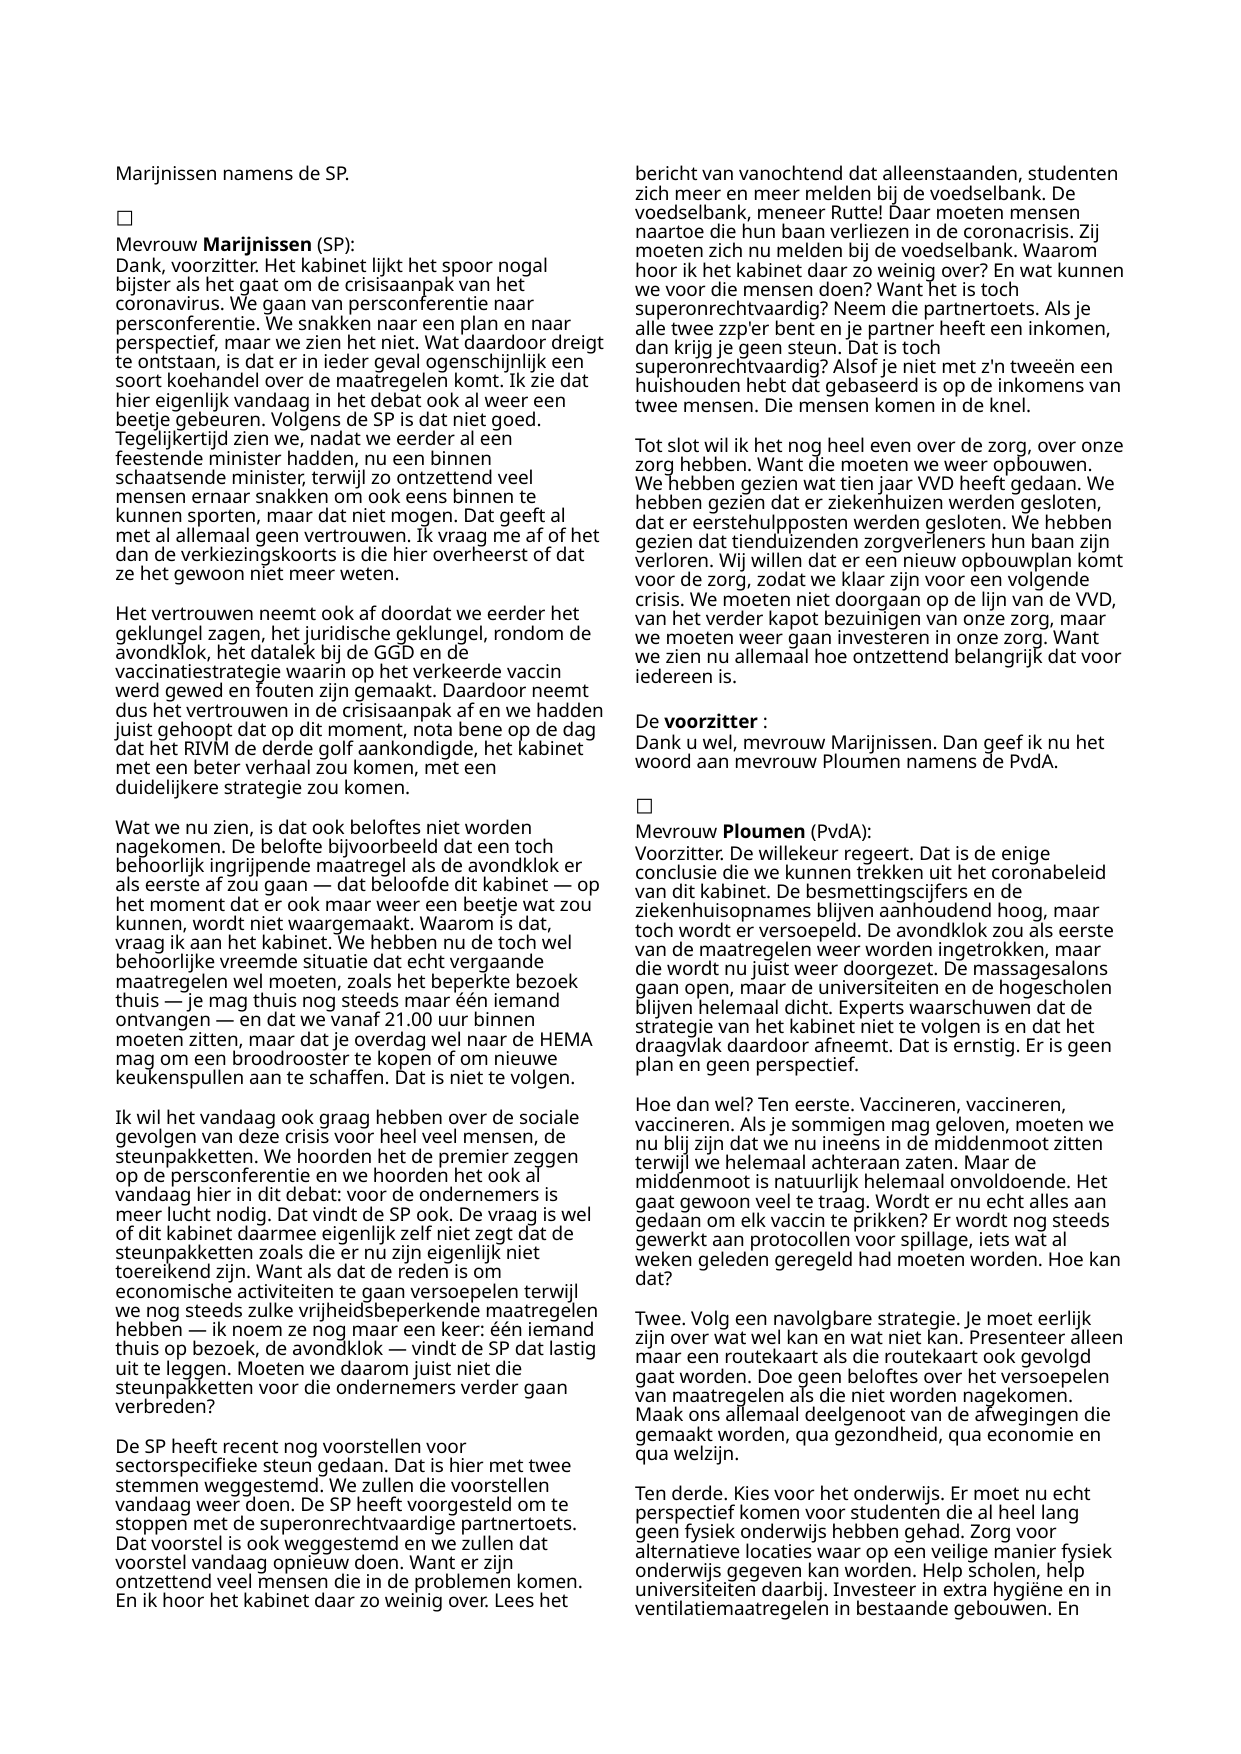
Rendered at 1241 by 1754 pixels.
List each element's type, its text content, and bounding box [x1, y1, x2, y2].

text ⬜ [115, 205, 605, 231]
text Twee. Volg een navolgbare strategie. Je moet eerlijk zijn over wat wel kan en wat niet kan. Presenteer alleen maar een routekaart als die routekaart ook gevolgd gaat worden. Doe geen beloftes over het versoepelen van maatregelen als die niet worden nagekomen. Maak ons allemaal deelgenoot van de afwegingen die gemaakt worden, qua gezondheid, qua economie en qua welzijn. [635, 1310, 1125, 1464]
text Het vertrouwen neemt ook af doordat we eerder het geklungel zagen, het juridische geklungel, rondom de avondklok, het datalek bij de GGD en de vaccinatiestrategie waarin op het verkeerde vaccin werd gewed en fouten zijn gemaakt. Daardoor neemt dus het vertrouwen in de crisisaanpak af en we hadden juist gehoopt dat op dit moment, nota bene op de dag dat het RIVM de derde golf aankondigde, het kabinet met een beter verhaal zou komen, met een duidelijkere strategie zou komen. [115, 605, 605, 798]
text Dank u wel, mevrouw Marijnissen. Dan geef ik nu het woord aan mevrouw Ploumen namens de PvdA. [635, 734, 1125, 772]
text De voorzitter : [635, 708, 1125, 734]
text ⬜ [635, 793, 1125, 819]
text Tot slot wil ik het nog heel even over de zorg, over onze zorg hebben. Want die moeten we weer opbouwen. We hebben gezien wat tien jaar VVD heeft gedaan. We hebben gezien dat er ziekenhuizen werden gesloten, dat er eerstehulpposten werden gesloten. We hebben gezien dat tienduizenden zorgverleners hun baan zijn verloren. Wij willen dat er een nieuw opbouwplan komt voor de zorg, zodat we klaar zijn voor een volgende crisis. We moeten niet doorgaan op de lijn van de VVD, van het verder kapot bezuinigen van onze zorg, maar we moeten weer gaan investeren in onze zorg. Want we zien nu allemaal hoe ontzettend belangrijk dat voor iedereen is. [635, 437, 1125, 687]
text Ten derde. Kies voor het onderwijs. Er moet nu echt perspectief komen voor studenten die al heel lang geen fysiek onderwijs hebben gehad. Zorg voor alternatieve locaties waar op een veilige manier fysiek onderwijs gegeven kan worden. Help scholen, help universiteiten daarbij. Investeer in extra hygiëne en in ventilatiemaatregelen in bestaande gebouwen. En [635, 1485, 1125, 1620]
text Mevrouw Ploumen (PvdA): [635, 819, 1125, 844]
text Marijnissen namens de SP. [115, 165, 605, 184]
text Hoe dan wel? Ten eerste. Vaccineren, vaccineren, vaccineren. Als je sommigen mag geloven, moeten we nu blij zijn dat we nu ineens in de middenmoot zitten terwijl we helemaal achteraan zaten. Maar de middenmoot is natuurlijk helemaal onvoldoende. Het gaat gewoon veel te traag. Wordt er nu echt alles aan gedaan om elk vaccin te prikken? Er wordt nog steeds gewerkt aan protocollen voor spillage, iets wat al weken geleden geregeld had moeten worden. Hoe kan dat? [635, 1096, 1125, 1289]
text Dank, voorzitter. Het kabinet lijkt het spoor nogal bijster als het gaat om de crisisaanpak van het coronavirus. We gaan van persconferentie naar persconferentie. We snakken naar een plan en naar perspectief, maar we zien het niet. Wat daardoor dreigt te ontstaan, is dat er in ieder geval ogenschijnlijk een soort koehandel over de maatregelen komt. Ik zie dat hier eigenlijk vandaag in het debat ook al weer een beetje gebeuren. Volgens de SP is dat niet goed. Tegelijkertijd zien we, nadat we eerder al een feestende minister hadden, nu een binnen schaatsende minister, terwijl zo ontzettend veel mensen ernaar snakken om ook eens binnen te kunnen sporten, maar dat niet mogen. Dat geeft al met al allemaal geen vertrouwen. Ik vraag me af of het dan de verkiezingskoorts is die hier overheerst of dat ze het gewoon niet meer weten. [115, 257, 605, 584]
text bericht van vanochtend dat alleenstaanden, studenten zich meer en meer melden bij de voedselbank. De voedselbank, meneer Rutte! Daar moeten mensen naartoe die hun baan verliezen in de coronacrisis. Zij moeten zich nu melden bij de voedselbank. Waarom hoor ik het kabinet daar zo weinig over? En wat kunnen we voor die mensen doen? Want het is toch superonrechtvaardig? Neem die partnertoets. Als je alle twee zzp'er bent en je partner heeft een inkomen, dan krijg je geen steun. Dat is toch superonrechtvaardig? Alsof je niet met z'n tweeën een huishouden hebt dat gebaseerd is op de inkomens van twee mensen. Die mensen komen in de knel. [635, 165, 1125, 416]
text Voorzitter. De willekeur regeert. Dat is de enige conclusie die we kunnen trekken uit het coronabeleid van dit kabinet. De besmettingscijfers en de ziekenhuisopnames blijven aanhoudend hoog, maar toch wordt er versoepeld. De avondklok zou als eerste van de maatregelen weer worden ingetrokken, maar die wordt nu juist weer doorgezet. De massagesalons gaan open, maar de universiteiten en de hogescholen blijven helemaal dicht. Experts waarschuwen dat de strategie van het kabinet niet te volgen is en dat het draagvlak daardoor afneemt. Dat is ernstig. Er is geen plan en geen perspectief. [635, 844, 1125, 1076]
text Ik wil het vandaag ook graag hebben over de sociale gevolgen van deze crisis voor heel veel mensen, de steunpakketten. We hoorden het de premier zeggen op de persconferentie en we hoorden het ook al vandaag hier in dit debat: voor de ondernemers is meer lucht nodig. Dat vindt de SP ook. De vraag is wel of dit kabinet daarmee eigenlijk zelf niet zegt dat de steunpakketten zoals die er nu zijn eigenlijk niet toereikend zijn. Want als dat de reden is om economische activiteiten te gaan versoepelen terwijl we nog steeds zulke vrijheidsbeperkende maatregelen hebben — ik noem ze nog maar een keer: één iemand thuis op bezoek, de avondklok — vindt de SP dat lastig uit te leggen. Moeten we daarom juist niet die steunpakketten voor die ondernemers verder gaan verbreden? [115, 1109, 605, 1417]
text Wat we nu zien, is dat ook beloftes niet worden nagekomen. De belofte bijvoorbeeld dat een toch behoorlijk ingrijpende maatregel als de avondklok er als eerste af zou gaan — dat beloofde dit kabinet — op het moment dat er ook maar weer een beetje wat zou kunnen, wordt niet waargemaakt. Waarom is dat, vraag ik aan het kabinet. We hebben nu de toch wel behoorlijke vreemde situatie dat echt vergaande maatregelen wel moeten, zoals het beperkte bezoek thuis — je mag thuis nog steeds maar één iemand ontvangen — en dat we vanaf 21.00 uur binnen moeten zitten, maar dat je overdag wel naar de HEMA mag om een broodrooster te kopen of om nieuwe keukenspullen aan te schaffen. Dat is niet te volgen. [115, 819, 605, 1088]
text Mevrouw Marijnissen (SP): [115, 231, 605, 257]
text De SP heeft recent nog voorstellen voor sectorspecifieke steun gedaan. Dat is hier met twee stemmen weggestemd. We zullen die voorstellen vandaag weer doen. De SP heeft voorgesteld om te stoppen met de superonrechtvaardige partnertoets. Dat voorstel is ook weggestemd en we zullen dat voorstel vandaag opnieuw doen. Want er zijn ontzettend veel mensen die in de problemen komen. En ik hoor het kabinet daar zo weinig over. Lees het [115, 1438, 605, 1612]
